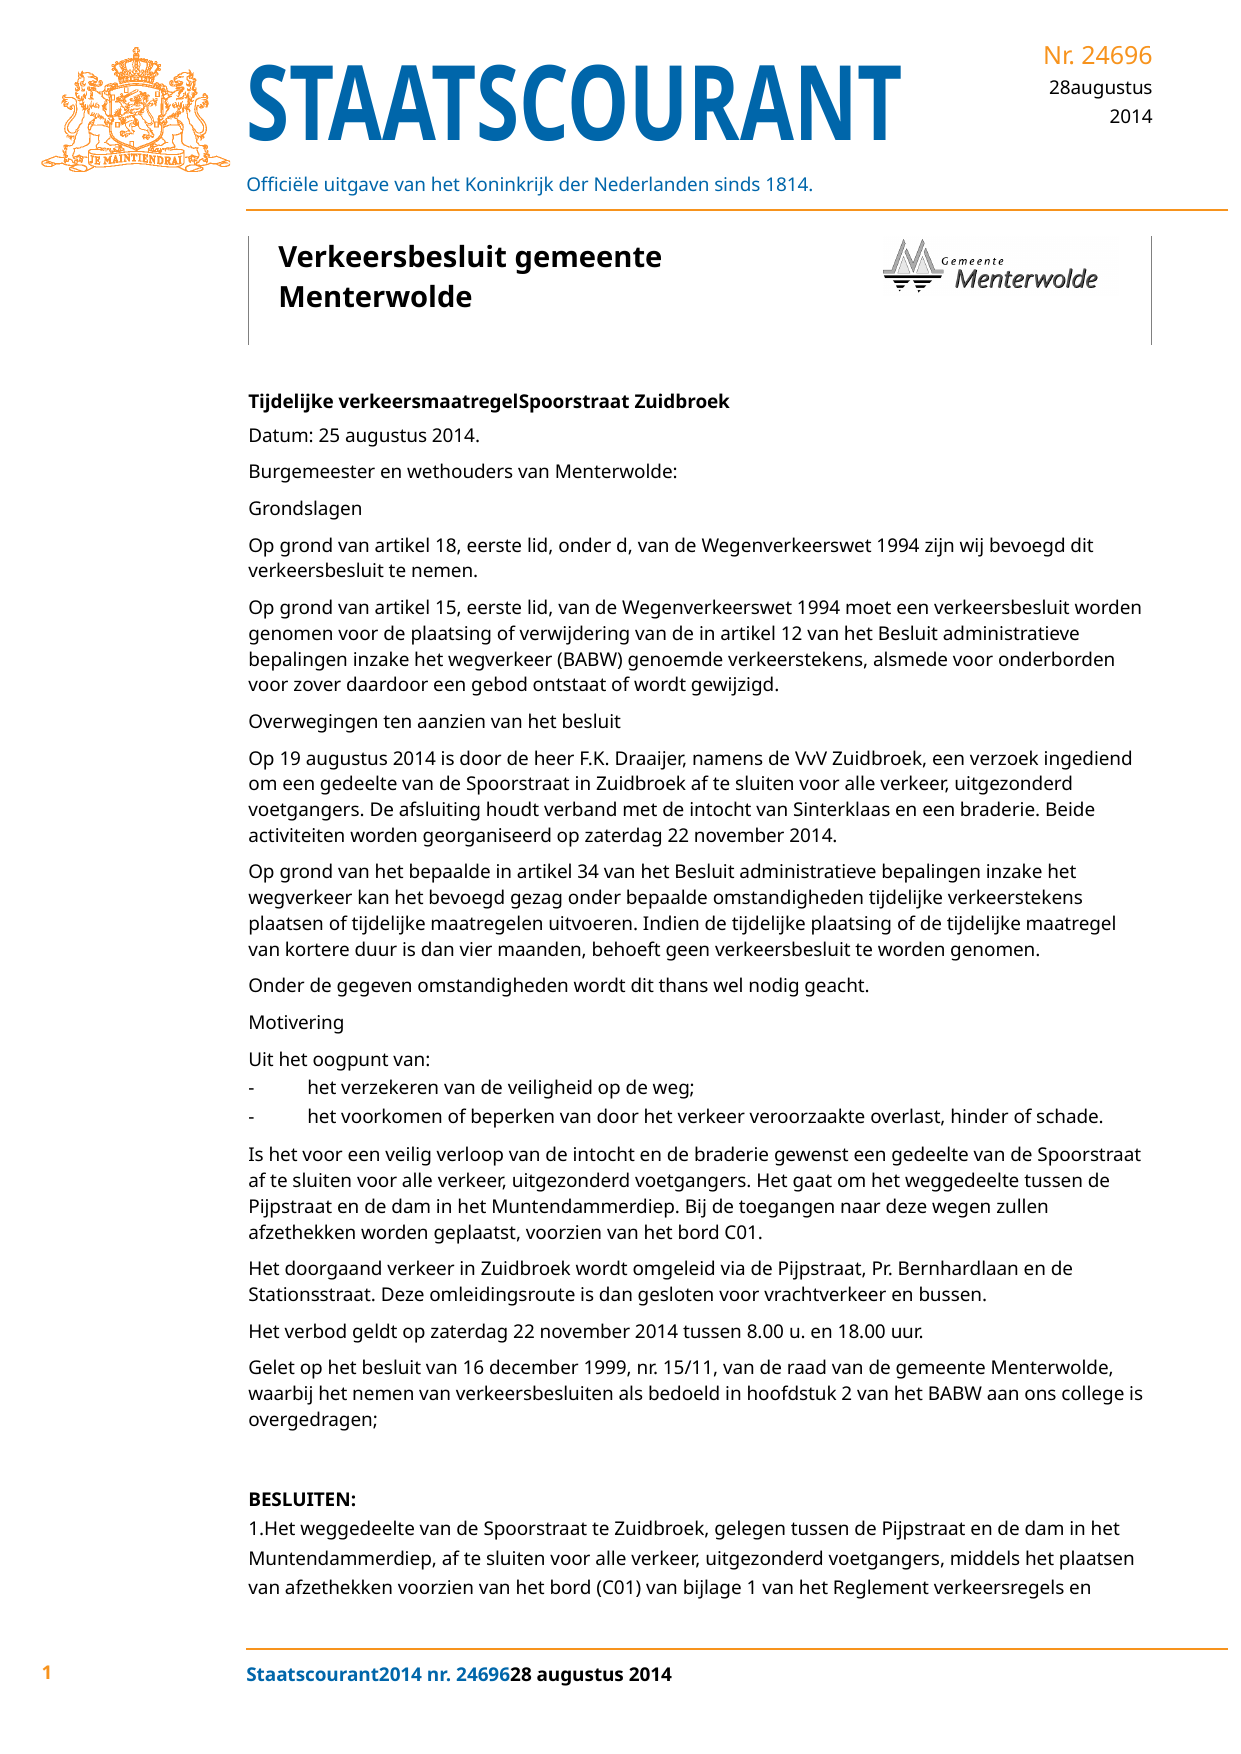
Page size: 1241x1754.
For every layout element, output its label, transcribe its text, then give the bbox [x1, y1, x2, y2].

text Onder de gegeven omstandigheden wordt dit thans wel nodig geacht. [248, 972, 1152, 998]
text Op grond van het bepaalde in artikel 34 van het Besluit administratieve bepalingen inzake het wegverkeer kan het bevoegd gezag onder bepaalde omstandigheden tijdelijke verkeerstekens plaatsen of tijdelijke maatregelen uitvoeren. Indien de tijdelijke plaatsing of de tijdelijke maatregel van kortere duur is dan vier maanden, behoeft geen verkeersbesluit te worden genomen. [248, 859, 1152, 962]
picture [882, 236, 1119, 296]
text Uit het oogpunt van: [248, 1046, 1152, 1072]
text 1.Het weggedeelte van de Spoorstraat te Zuidbroek, gelegen tussen de Pijpstraat en de dam in het Muntendammerdiep, af te sluiten voor alle verkeer, uitgezonderd voetgangers, middels het plaatsen van afzethekken voorzien van het bord (C01) van bijlage 1 van het Reglement verkeersregels en [248, 1515, 1152, 1600]
text Datum: 25 augustus 2014. [248, 422, 1152, 448]
text Tijdelijke verkeersmaatregelSpoorstraat Zuidbroek [248, 388, 1152, 413]
table_header Verkeersbesluit gemeente Menterwolde [249, 236, 850, 345]
text Op 19 augustus 2014 is door de heer F.K. Draaijer, namens de VvV Zuidbroek, een verzoek ingediend om een gedeelte van de Spoorstraat in Zuidbroek af te sluiten voor alle verkeer, uitgezonderd voetgangers. De afsluiting houdt verband met de intocht van Sinterklaas en een braderie. Beide activiteiten worden georganiseerd op zaterdag 22 november 2014. [248, 745, 1152, 848]
text Op grond van artikel 15, eerste lid, van de Wegenverkeerswet 1994 moet een verkeersbesluit worden genomen voor de plaatsing of verwijdering van de in artikel 12 van het Besluit administratieve bepalingen inzake het wegverkeer (BABW) genoemde verkeerstekens, alsmede voor onderborden voor zover daardoor een gebod ontstaat of wordt gewijzigd. [248, 594, 1152, 697]
text Het doorgaand verkeer in Zuidbroek wordt omgeleid via de Pijpstraat, Pr. Bernhardlaan en de Stationsstraat. Deze omleidingsroute is dan gesloten voor vrachtverkeer en bussen. [248, 1256, 1152, 1307]
text Overwegingen ten aanzien van het besluit [248, 708, 1152, 734]
text Grondslagen [248, 495, 1152, 521]
text Is het voor een veilig verloop van de intocht en de braderie gewenst een gedeelte van de Spoorstraat af te sluiten voor alle verkeer, uitgezonderd voetgangers. Het gaat om het weggedeelte tussen de Pijpstraat en de dam in het Muntendammerdiep. Bij de toegangen naar deze wegen zullen afzethekken worden geplaatst, voorzien van het bord C01. [248, 1142, 1152, 1244]
text Op grond van artikel 18, eerste lid, onder d, van de Wegenverkeerswet 1994 zijn wij bevoegd dit verkeersbesluit te nemen. [248, 532, 1152, 583]
text Burgemeester en wethouders van Menterwolde: [248, 458, 1152, 484]
text Motivering [248, 1009, 1152, 1035]
picture [41, 47, 231, 172]
list het voorkomen of beperken van door het verkeer veroorzaakte overlast, hinder of schade. [248, 1104, 1152, 1129]
table_header [850, 236, 1151, 345]
text Het verbod geldt op zaterdag 22 november 2014 tussen 8.00 u. en 18.00 uur. [248, 1318, 1152, 1344]
text BESLUITEN: [248, 1486, 1152, 1512]
text Gelet op het besluit van 16 december 1999, nr. 15/11, van de raad van de gemeente Menterwolde, waarbij het nemen van verkeersbesluiten als bedoeld in hoofdstuk 2 van het BABW aan ons college is overgedragen; [248, 1354, 1152, 1432]
list het verzekeren van de veiligheid op de weg; [248, 1074, 1152, 1100]
